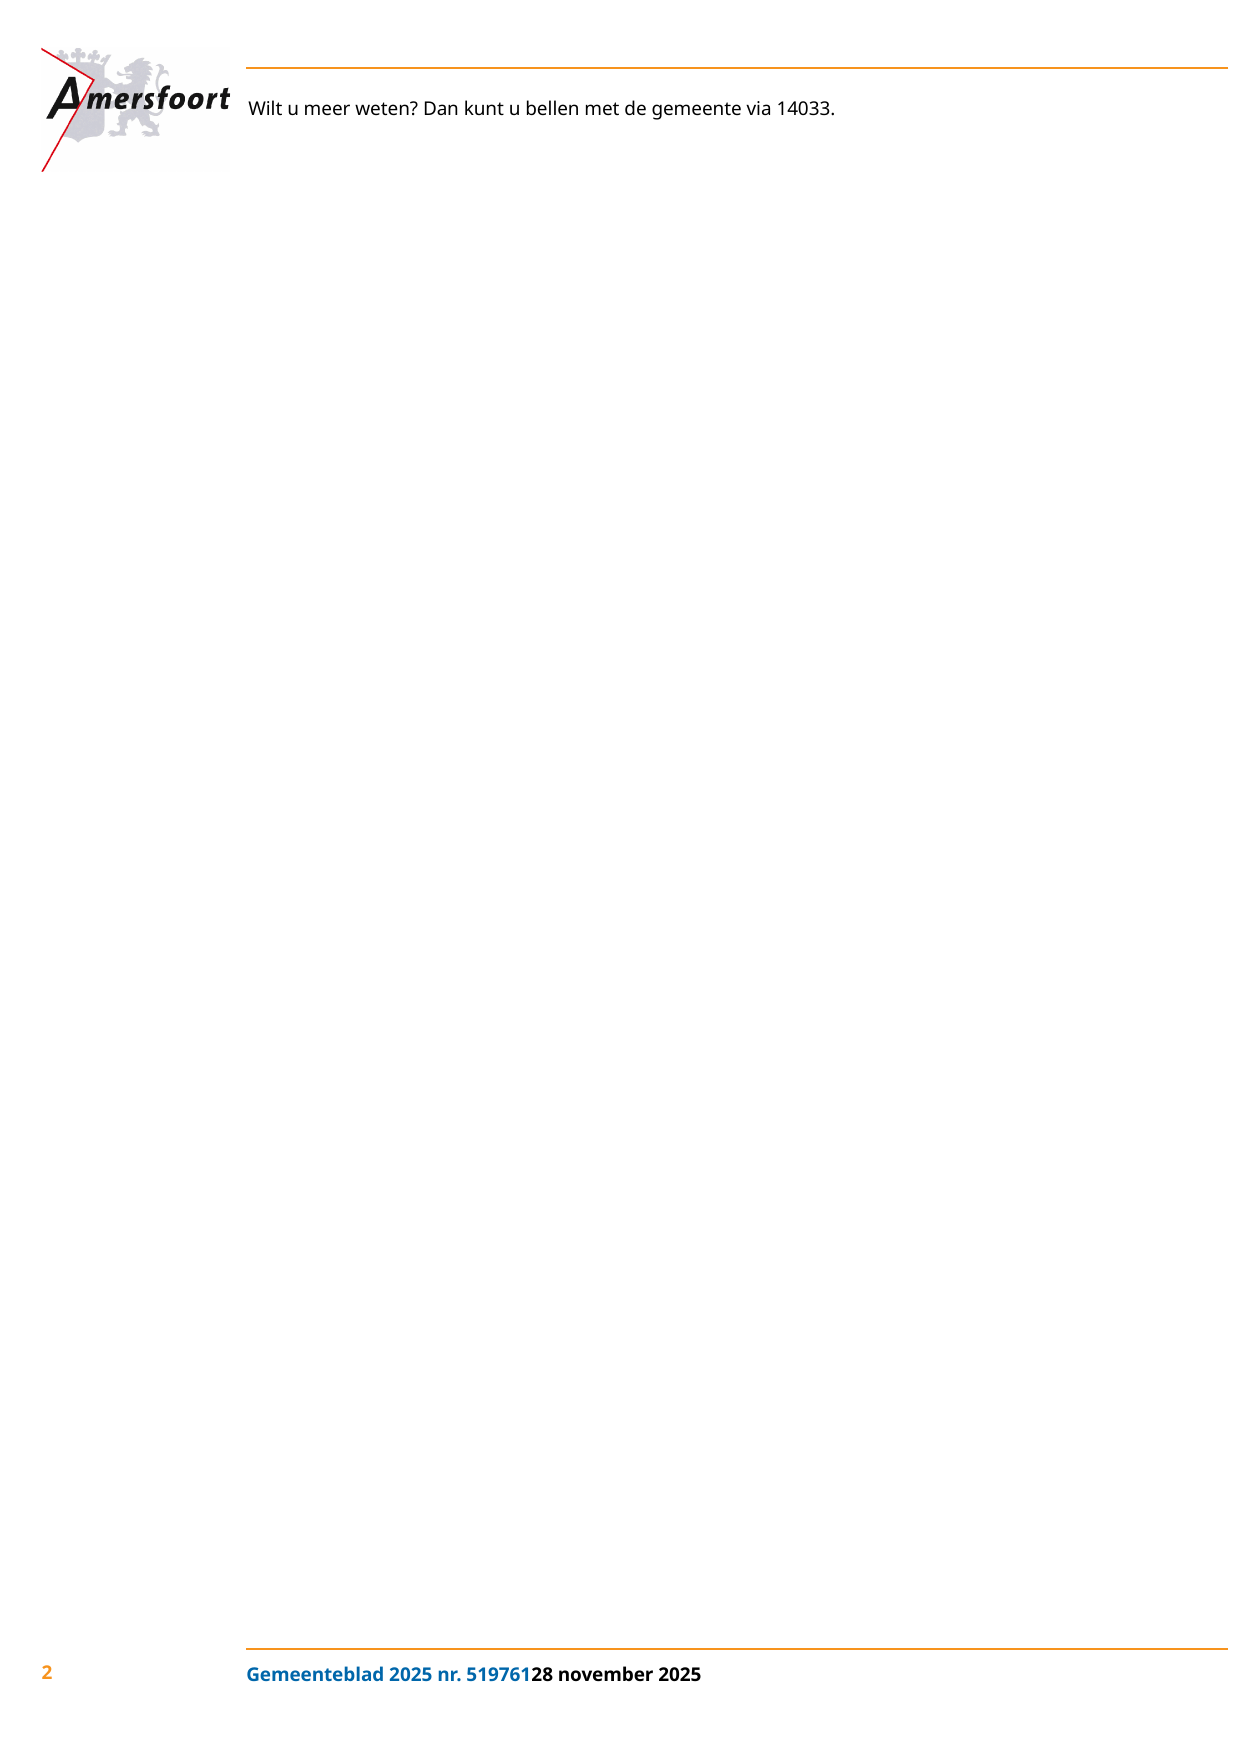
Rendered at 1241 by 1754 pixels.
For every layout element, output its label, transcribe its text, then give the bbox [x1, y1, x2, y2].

picture [41, 47, 231, 172]
text Wilt u meer weten? Dan kunt u bellen met de gemeente via 14033. [248, 95, 1152, 121]
